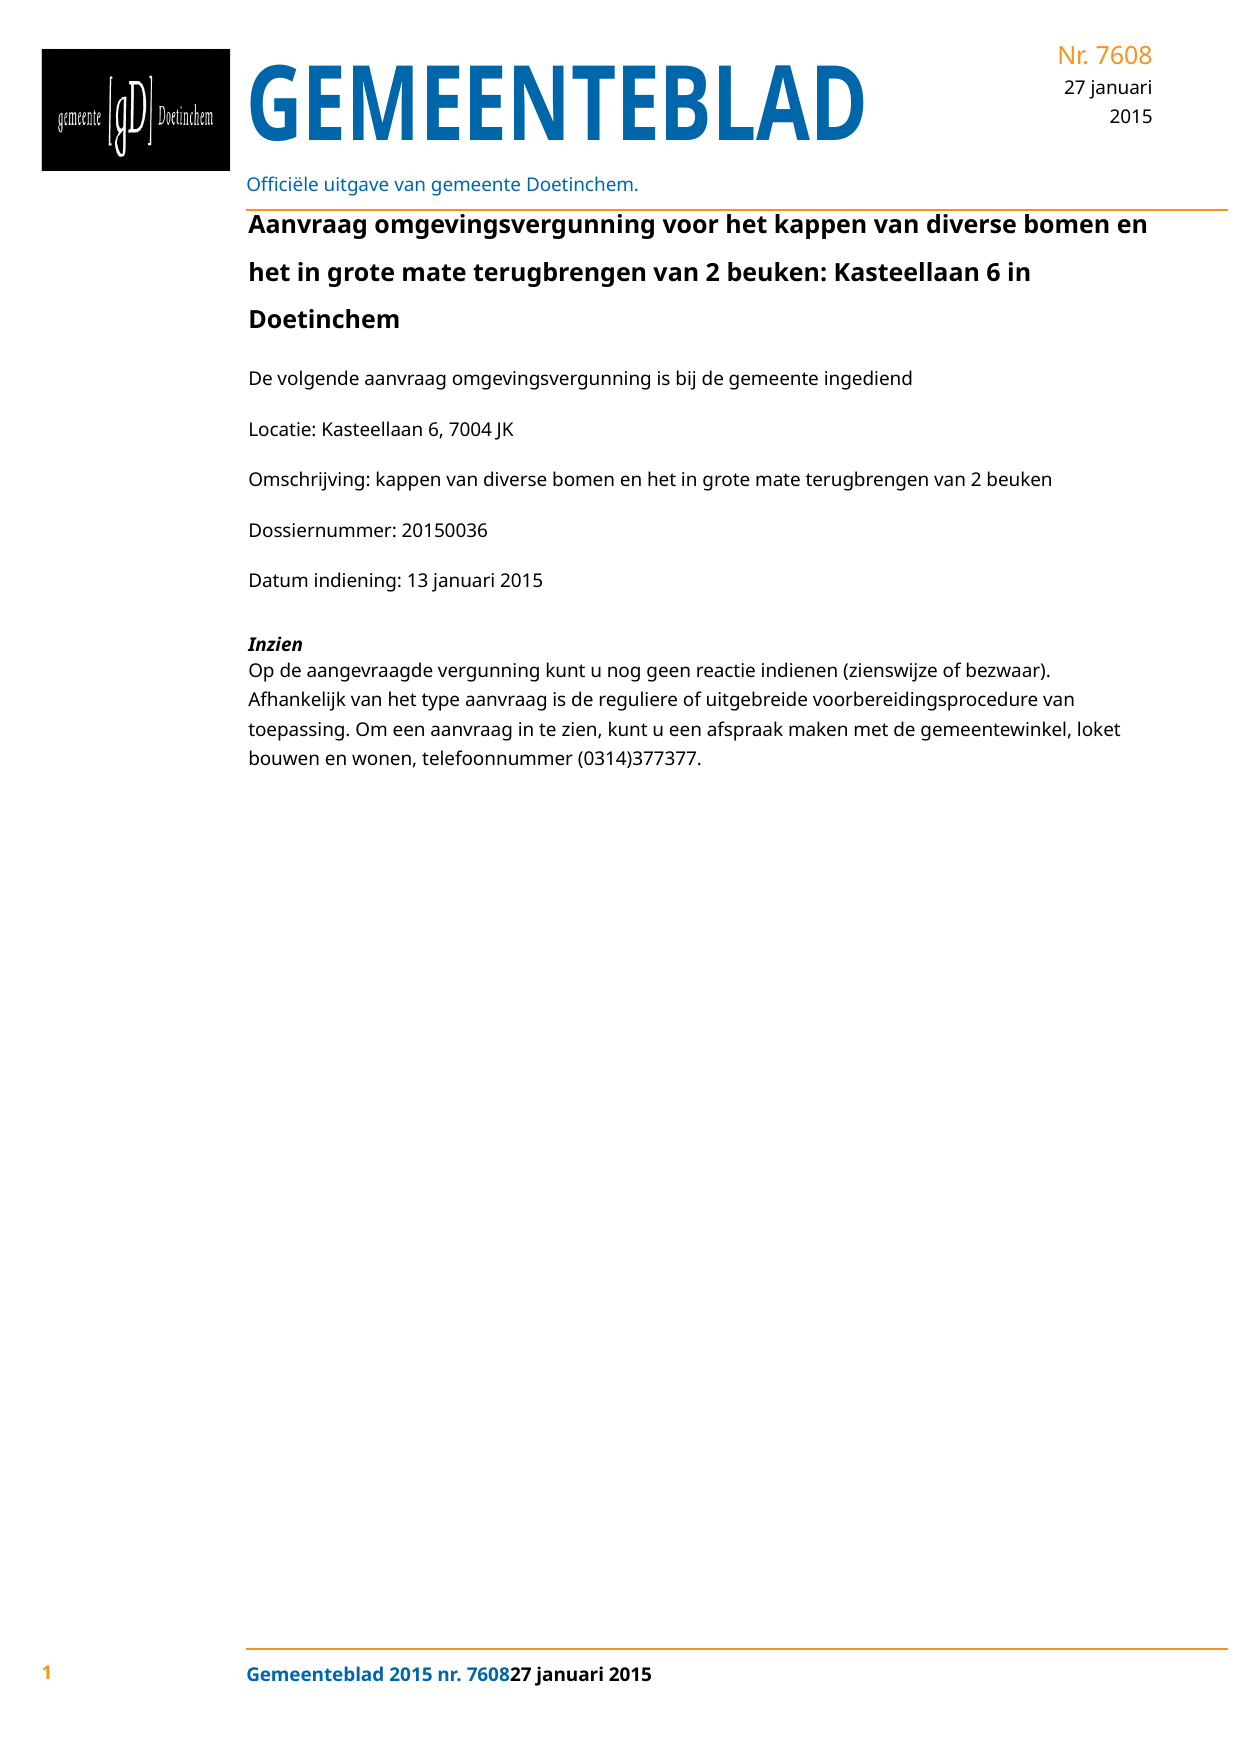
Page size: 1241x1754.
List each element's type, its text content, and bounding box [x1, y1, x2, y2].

text Aanvraag omgevingsvergunning voor het kappen van diverse bomen en het in grote mate terugbrengen van 2 beuken: Kasteellaan 6 in Doetinchem [248, 211, 1152, 336]
text Omschrijving: kappen van diverse bomen en het in grote mate terugbrengen van 2 beuken [248, 466, 1152, 492]
text Inzien [248, 631, 1152, 657]
text Dossiernummer: 20150036 [248, 517, 1152, 542]
text De volgende aanvraag omgevingsvergunning is bij de gemeente ingediend [248, 366, 1152, 391]
text Datum indiening: 13 januari 2015 [248, 567, 1152, 593]
text Op de aangevraagde vergunning kunt u nog geen reactie indienen (zienswijze of bezwaar). Afhankelijk van het type aanvraag is de reguliere of uitgebreide voorbereidingsprocedure van toepassing. Om een aanvraag in te zien, kunt u een afspraak maken met de gemeentewinkel, loket bouwen en wonen, telefoonnummer (0314)377377. [248, 657, 1152, 771]
picture [41, 47, 231, 172]
text Locatie: Kasteellaan 6, 7004 JK [248, 416, 1152, 442]
